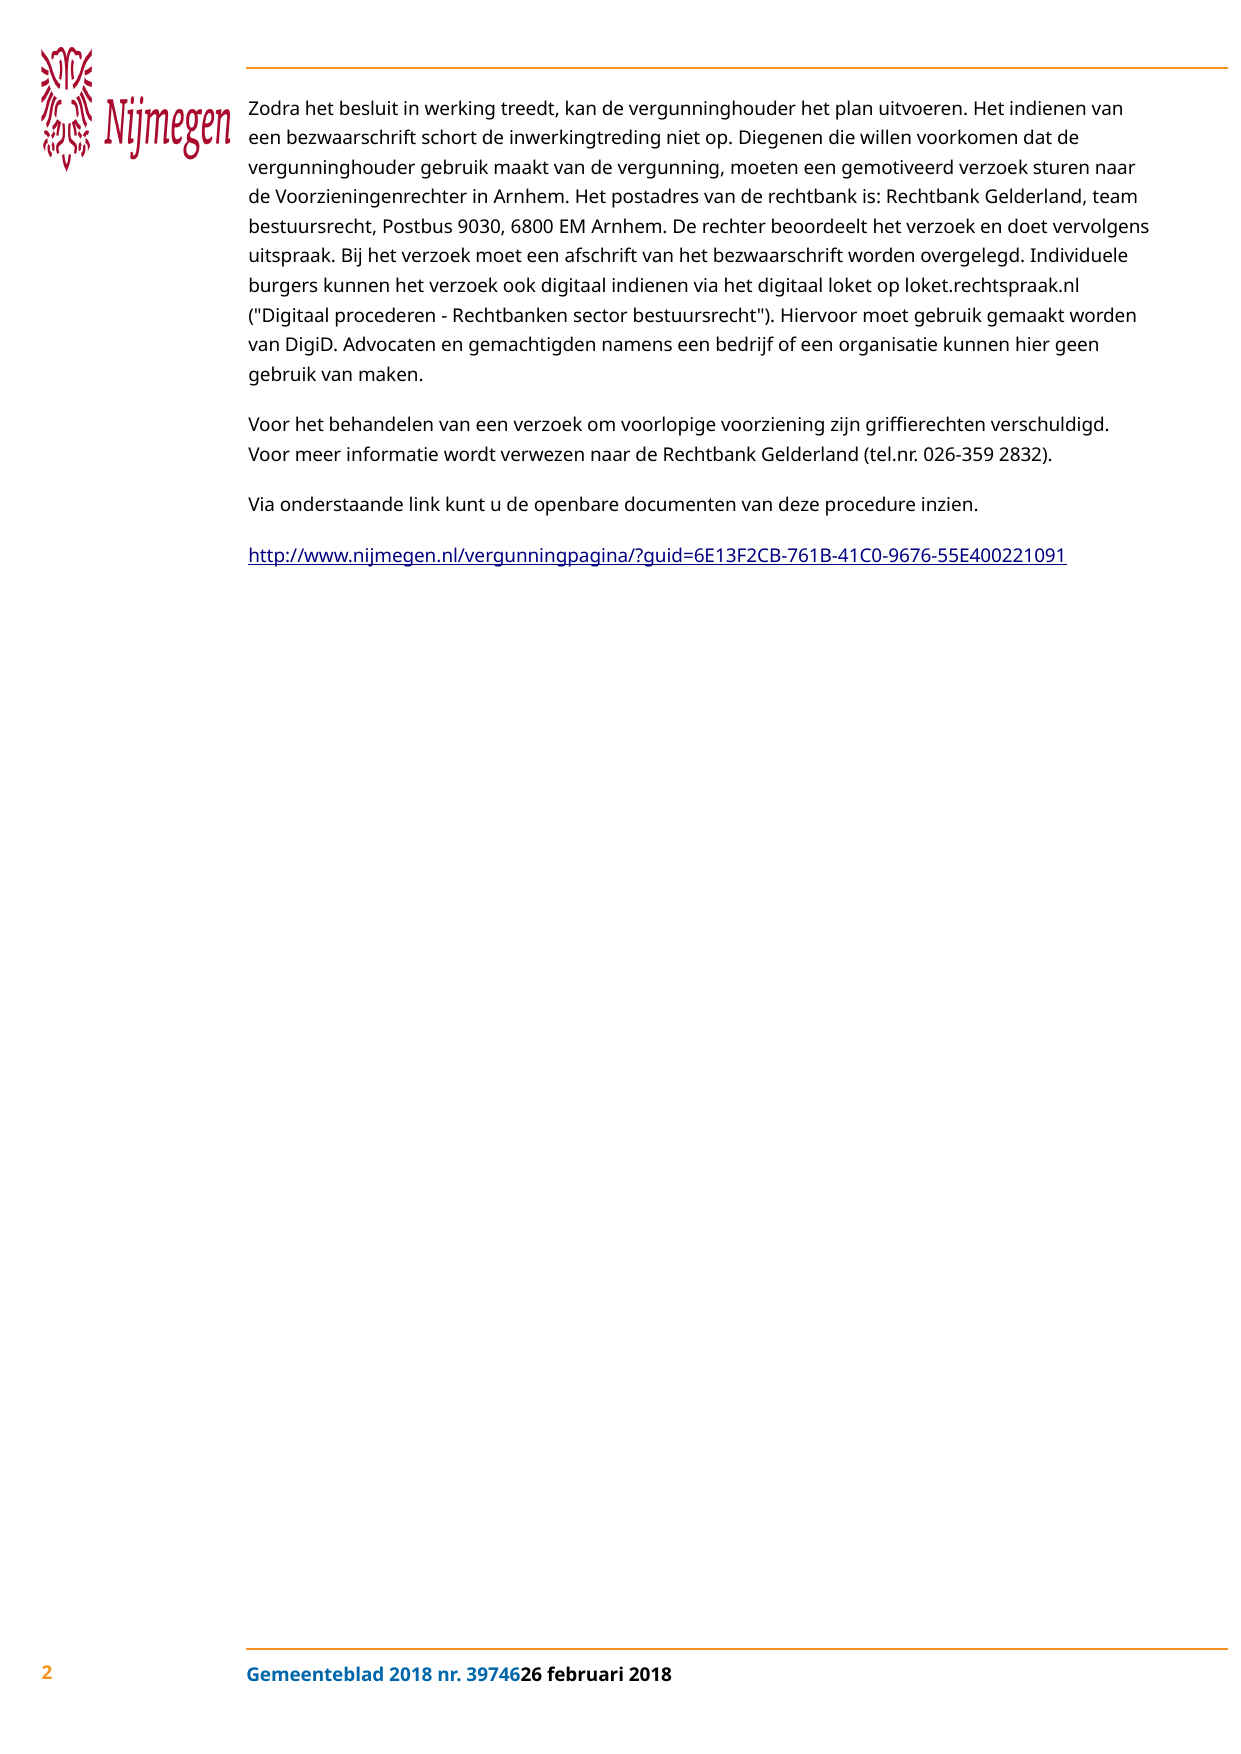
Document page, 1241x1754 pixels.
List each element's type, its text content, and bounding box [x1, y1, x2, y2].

picture [41, 47, 231, 172]
text Zodra het besluit in werking treedt, kan de vergunninghouder het plan uitvoeren. Het indienen van een bezwaarschrift schort de inwerkingtreding niet op. Diegenen die willen voorkomen dat de vergunninghouder gebruik maakt van de vergunning, moeten een gemotiveerd verzoek sturen naar de Voorzieningenrechter in Arnhem. Het postadres van de rechtbank is: Rechtbank Gelderland, team bestuursrecht, Postbus 9030, 6800 EM Arnhem. De rechter beoordeelt het verzoek en doet vervolgens uitspraak. Bij het verzoek moet een afschrift van het bezwaarschrift worden overgelegd. Individuele burgers kunnen het verzoek ook digitaal indienen via het digitaal loket op loket.rechtspraak.nl ("Digitaal procederen - Rechtbanken sector bestuursrecht"). Hiervoor moet gebruik gemaakt worden van DigiD. Advocaten en gemachtigden namens een bedrijf of een organisatie kunnen hier geen gebruik van maken. [248, 95, 1152, 387]
text Voor het behandelen van een verzoek om voorlopige voorziening zijn griffierechten verschuldigd. Voor meer informatie wordt verwezen naar de Rechtbank Gelderland (tel.nr. 026-359 2832). [248, 411, 1152, 467]
text Via onderstaande link kunt u de openbare documenten van deze procedure inzien. [248, 491, 1152, 517]
text http://www.nijmegen.nl/vergunningpagina/?guid=6E13F2CB-761B-41C0-9676-55E400221091 [248, 542, 1152, 568]
